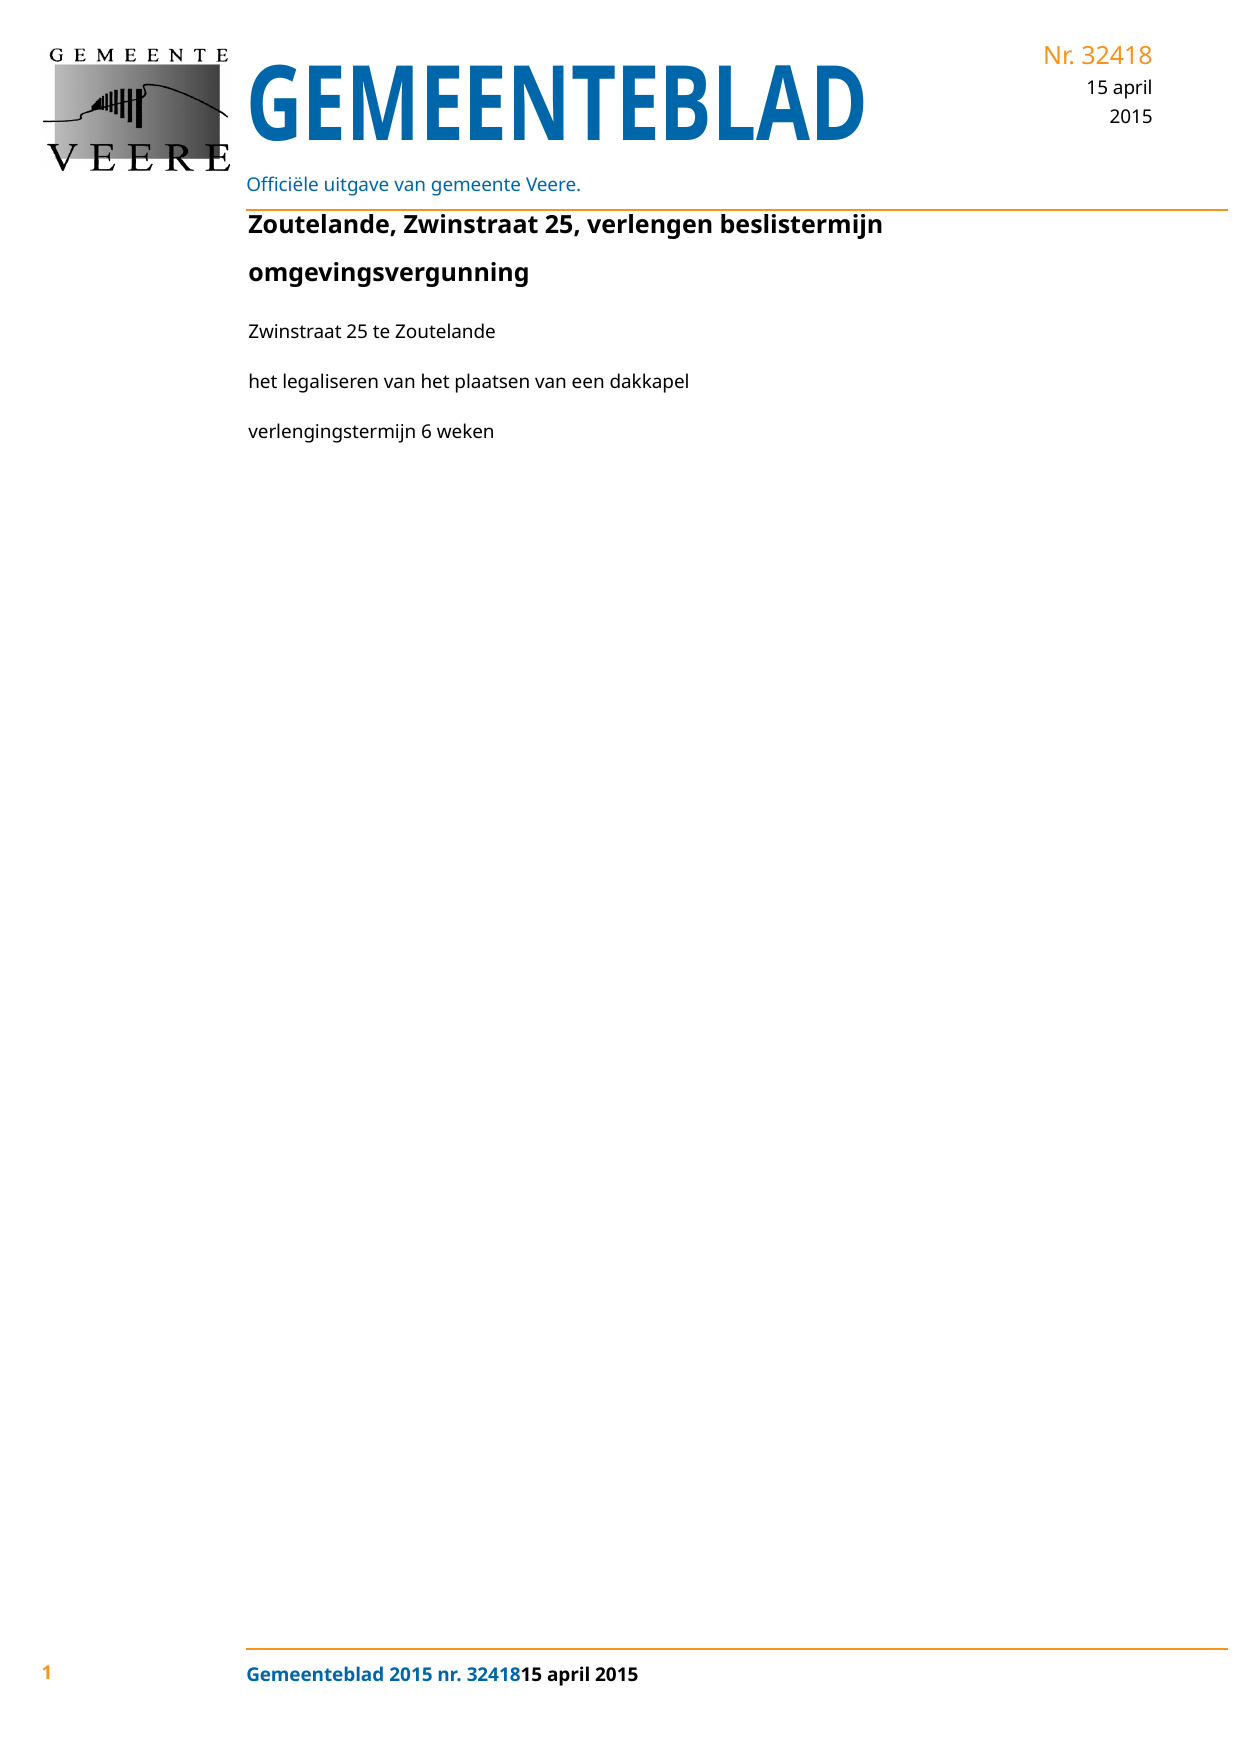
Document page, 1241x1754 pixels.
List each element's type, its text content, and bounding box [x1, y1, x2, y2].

text Zoutelande, Zwinstraat 25, verlengen beslistermijn omgevingsvergunning [248, 211, 1152, 288]
text Zwinstraat 25 te Zoutelande [248, 318, 1152, 344]
text verlengingstermijn 6 weken [248, 419, 1152, 444]
text het legaliseren van het plaatsen van een dakkapel [248, 368, 1152, 394]
picture [41, 47, 231, 172]
